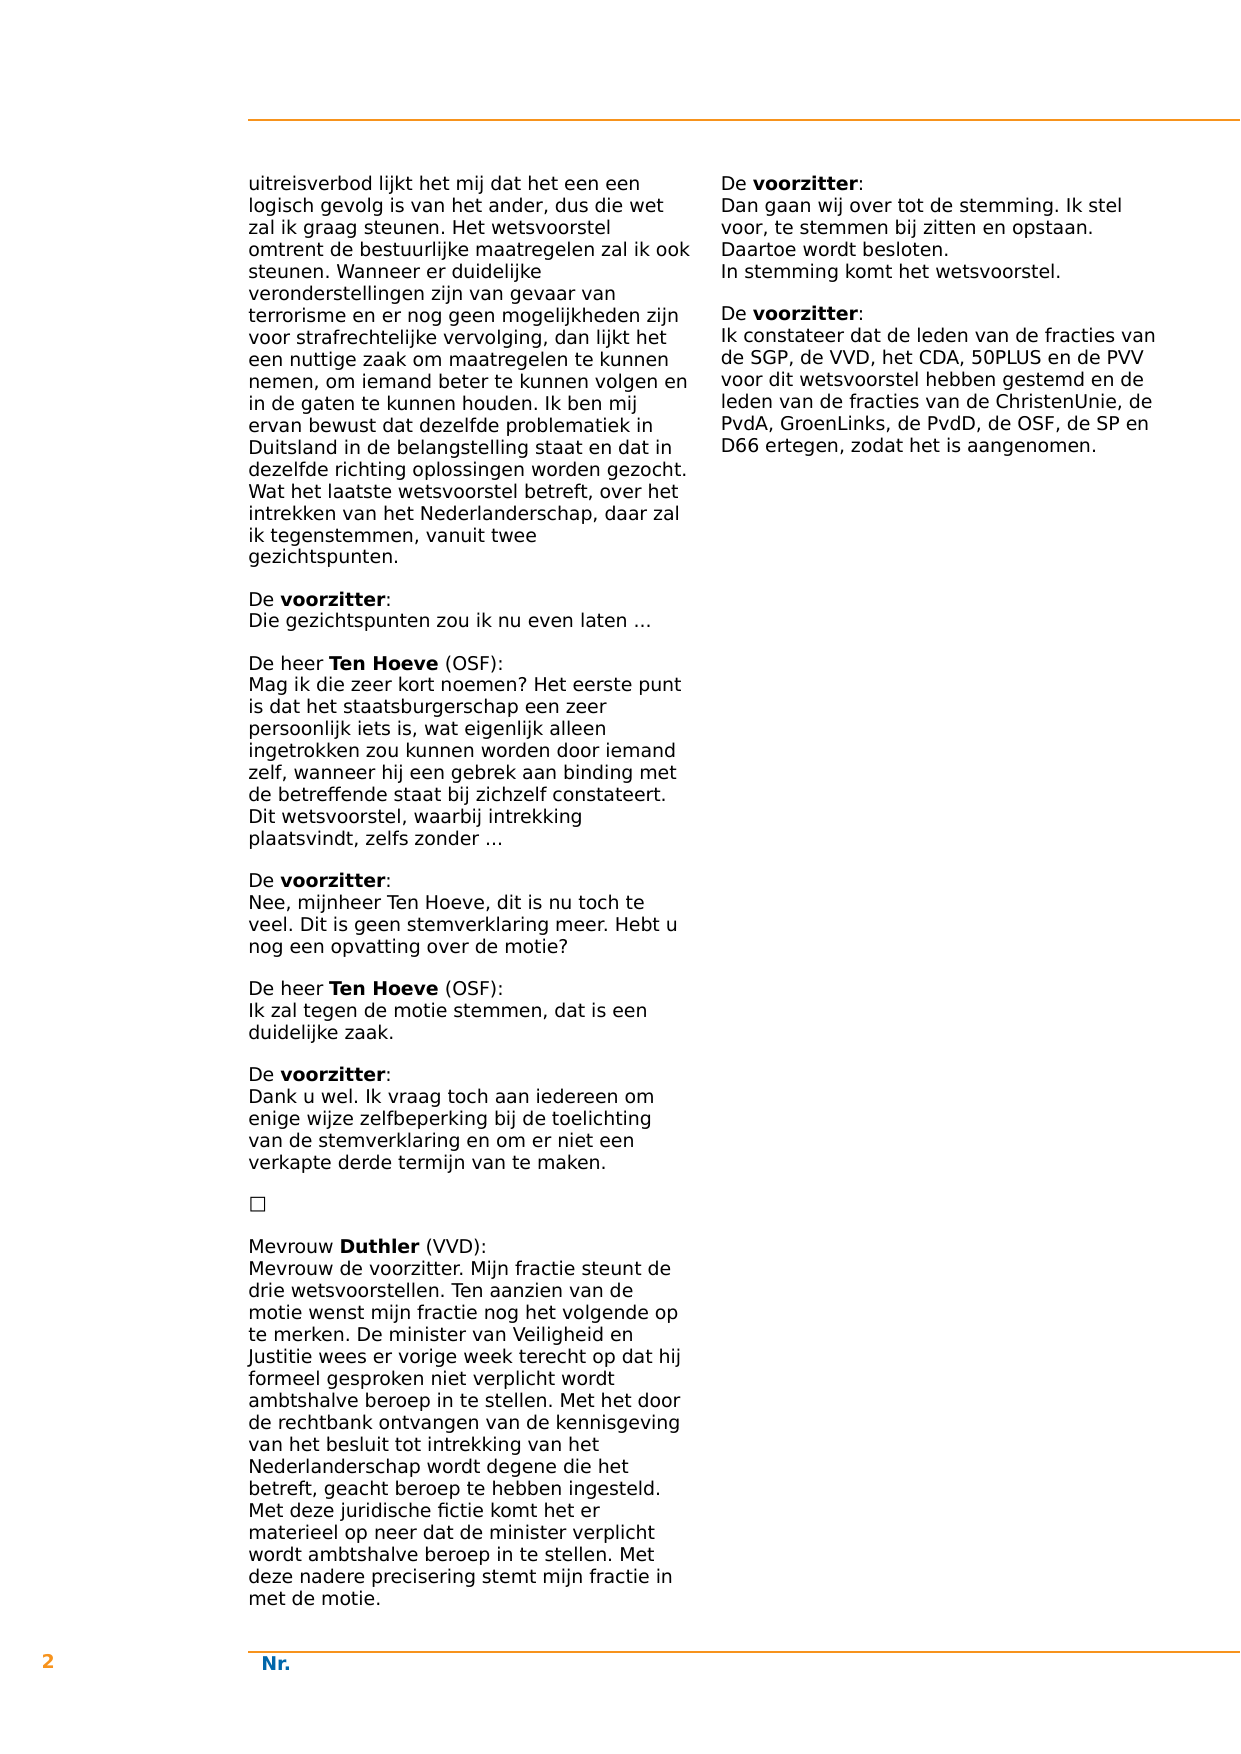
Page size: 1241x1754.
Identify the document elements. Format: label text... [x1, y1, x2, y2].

text De voorzitter: [721, 303, 1163, 325]
text ⬜ [248, 1194, 691, 1216]
text Mevrouw Duthler (VVD): [248, 1236, 691, 1258]
text Daartoe wordt besloten. [721, 239, 1163, 261]
text Ik zal tegen de motie stemmen, dat is een duidelijke zaak. [248, 1000, 691, 1044]
text Dan gaan wij over tot de stemming. Ik stel voor, te stemmen bij zitten en opstaan. [721, 195, 1163, 239]
text Die gezichtspunten zou ik nu even laten ... [248, 610, 691, 632]
text Dank u wel. Ik vraag toch aan iedereen om enige wijze zelfbeperking bij de toelichting van de stemverklaring en om er niet een verkapte derde termijn van te maken. [248, 1086, 691, 1174]
text Mag ik die zeer kort noemen? Het eerste punt is dat het staatsburgerschap een zeer persoonlijk iets is, wat eigenlijk alleen ingetrokken zou kunnen worden door iemand zelf, wanneer hij een gebrek aan binding met de betreffende staat bij zichzelf constateert. Dit wetsvoorstel, waarbij intrekking plaatsvindt, zelfs zonder ... [248, 674, 691, 850]
text In stemming komt het wetsvoorstel. [721, 261, 1163, 283]
text Mevrouw de voorzitter. Mijn fractie steunt de drie wetsvoorstellen. Ten aanzien van de motie wenst mijn fractie nog het volgende op te merken. De minister van Veiligheid en Justitie wees er vorige week terecht op dat hij formeel gesproken niet verplicht wordt ambtshalve beroep in te stellen. Met het door de rechtbank ontvangen van de kennisgeving van het besluit tot intrekking van het Nederlanderschap wordt degene die het betreft, geacht beroep te hebben ingesteld. Met deze juridische fictie komt het er materieel op neer dat de minister verplicht wordt ambtshalve beroep in te stellen. Met deze nadere precisering stemt mijn fractie in met de motie. [248, 1258, 691, 1609]
text Ik constateer dat de leden van de fracties van de SGP, de VVD, het CDA, 50PLUS en de PVV voor dit wetsvoorstel hebben gestemd en de leden van de fracties van de ChristenUnie, de PvdA, GroenLinks, de PvdD, de OSF, de SP en D66 ertegen, zodat het is aangenomen. [721, 325, 1163, 457]
text Nee, mijnheer Ten Hoeve, dit is nu toch te veel. Dit is geen stemverklaring meer. Hebt u nog een opvatting over de motie? [248, 892, 691, 958]
text De heer Ten Hoeve (OSF): [248, 978, 691, 1000]
text De voorzitter: [248, 870, 691, 892]
text De voorzitter: [721, 173, 1163, 195]
text De voorzitter: [248, 588, 691, 610]
text De voorzitter: [248, 1064, 691, 1086]
text De heer Ten Hoeve (OSF): [248, 652, 691, 674]
text uitreisverbod lijkt het mij dat het een een logisch gevolg is van het ander, dus die wet zal ik graag steunen. Het wetsvoorstel omtrent de bestuurlijke maatregelen zal ik ook steunen. Wanneer er duidelijke veronderstellingen zijn van gevaar van terrorisme en er nog geen mogelijkheden zijn voor strafrechtelijke vervolging, dan lijkt het een nuttige zaak om maatregelen te kunnen nemen, om iemand beter te kunnen volgen en in de gaten te kunnen houden. Ik ben mij ervan bewust dat dezelfde problematiek in Duitsland in de belangstelling staat en dat in dezelfde richting oplossingen worden gezocht. Wat het laatste wetsvoorstel betreft, over het intrekken van het Nederlanderschap, daar zal ik tegenstemmen, vanuit twee gezichtspunten. [248, 173, 691, 568]
